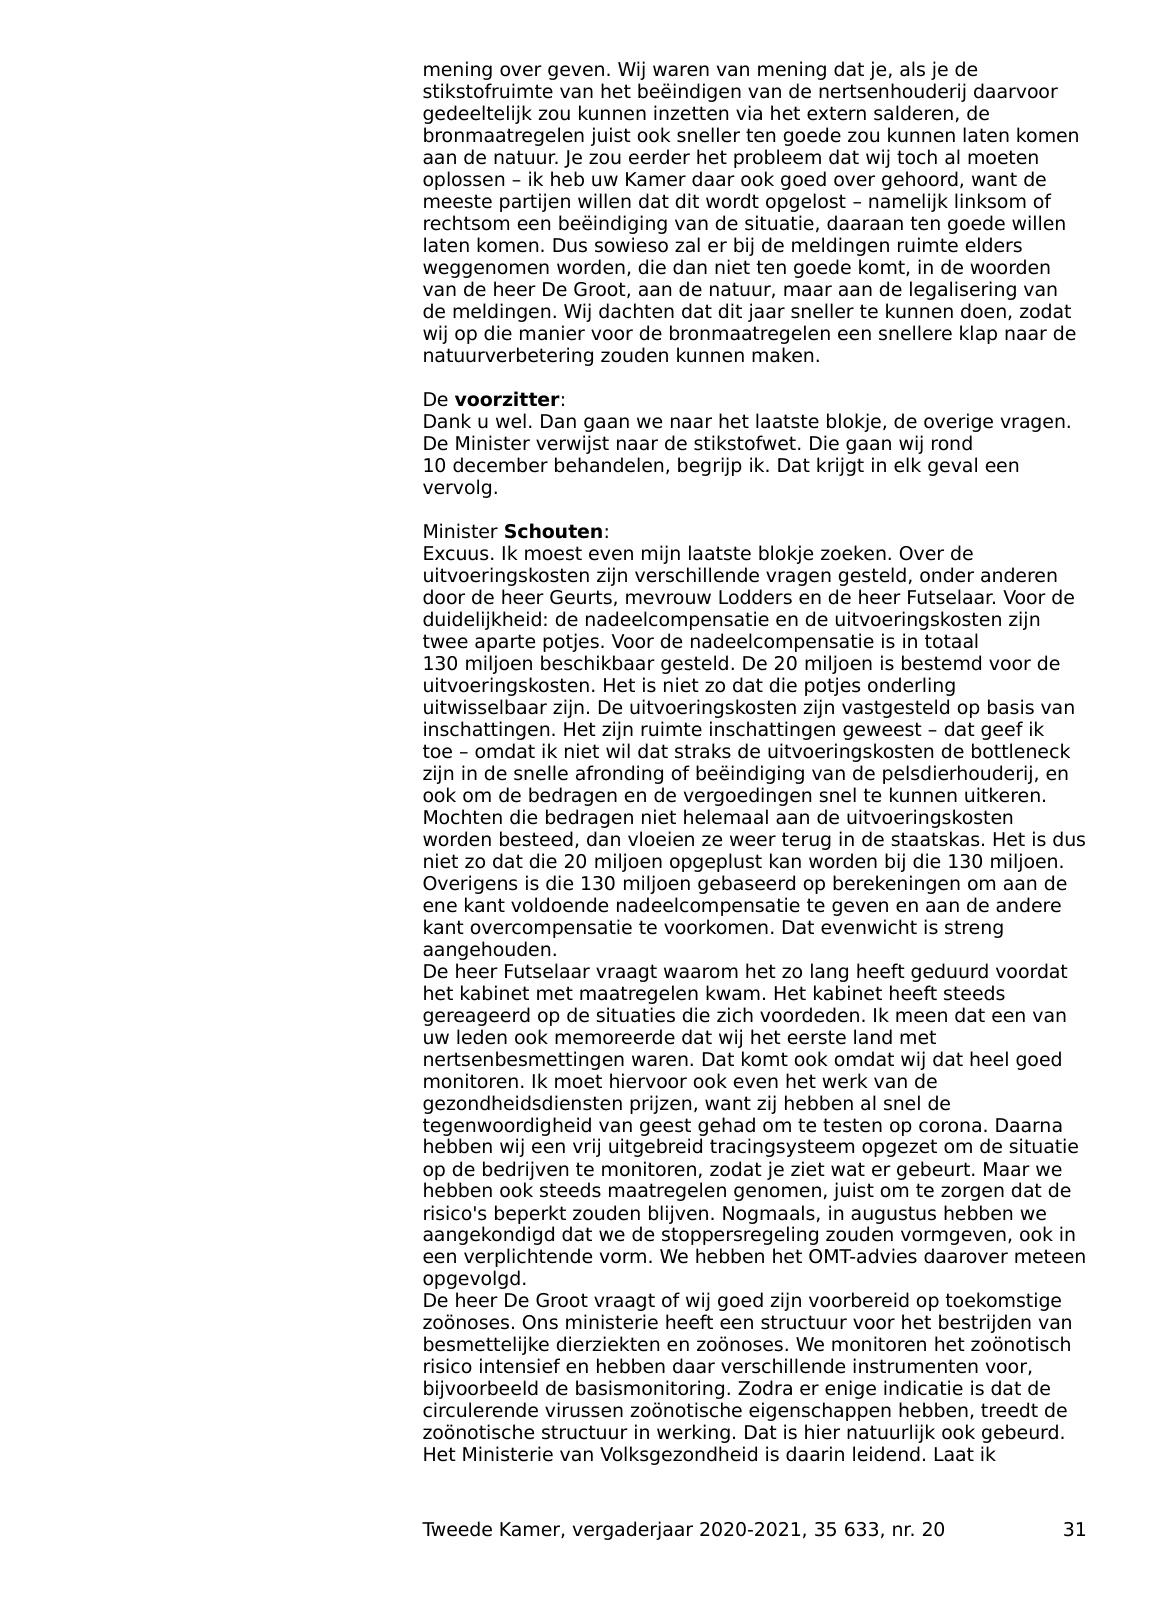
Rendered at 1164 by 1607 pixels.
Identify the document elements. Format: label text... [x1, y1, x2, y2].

text De voorzitter: [422, 389, 1087, 411]
text Minister Schouten: [422, 521, 1087, 543]
text Dank u wel. Dan gaan we naar het laatste blokje, de overige vragen. De Minister verwijst naar de stikstofwet. Die gaan wij rond 10 december behandelen, begrijp ik. Dat krijgt in elk geval een vervolg. [422, 411, 1087, 499]
text mening over geven. Wij waren van mening dat je, als je de stikstofruimte van het beëindigen van de nertsenhouderij daarvoor gedeeltelijk zou kunnen inzetten via het extern salderen, de bronmaatregelen juist ook sneller ten goede zou kunnen laten komen aan de natuur. Je zou eerder het probleem dat wij toch al moeten oplossen – ik heb uw Kamer daar ook goed over gehoord, want de meeste partijen willen dat dit wordt opgelost – namelijk linksom of rechtsom een beëindiging van de situatie, daaraan ten goede willen laten komen. Dus sowieso zal er bij de meldingen ruimte elders weggenomen worden, die dan niet ten goede komt, in de woorden van de heer De Groot, aan de natuur, maar aan de legalisering van de meldingen. Wij dachten dat dit jaar sneller te kunnen doen, zodat wij op die manier voor de bronmaatregelen een snellere klap naar de natuurverbetering zouden kunnen maken. [422, 59, 1087, 367]
text De heer Futselaar vraagt waarom het zo lang heeft geduurd voordat het kabinet met maatregelen kwam. Het kabinet heeft steeds gereageerd op de situaties die zich voordeden. Ik meen dat een van uw leden ook memoreerde dat wij het eerste land met nertsenbesmettingen waren. Dat komt ook omdat wij dat heel goed monitoren. Ik moet hiervoor ook even het werk van de gezondheidsdiensten prijzen, want zij hebben al snel de tegenwoordigheid van geest gehad om te testen op corona. Daarna hebben wij een vrij uitgebreid tracingsysteem opgezet om de situatie op de bedrijven te monitoren, zodat je ziet wat er gebeurt. Maar we hebben ook steeds maatregelen genomen, juist om te zorgen dat de risico's beperkt zouden blijven. Nogmaals, in augustus hebben we aangekondigd dat we de stoppersregeling zouden vormgeven, ook in een verplichtende vorm. We hebben het OMT-advies daarover meteen opgevolgd. [422, 961, 1087, 1290]
text De heer De Groot vraagt of wij goed zijn voorbereid op toekomstige zoönoses. Ons ministerie heeft een structuur voor het bestrijden van besmettelijke dierziekten en zoönoses. We monitoren het zoönotisch risico intensief en hebben daar verschillende instrumenten voor, bijvoorbeeld de basismonitoring. Zodra er enige indicatie is dat de circulerende virussen zoönotische eigenschappen hebben, treedt de zoönotische structuur in werking. Dat is hier natuurlijk ook gebeurd. Het Ministerie van Volksgezondheid is daarin leidend. Laat ik [422, 1290, 1087, 1466]
text Excuus. Ik moest even mijn laatste blokje zoeken. Over de uitvoeringskosten zijn verschillende vragen gesteld, onder anderen door de heer Geurts, mevrouw Lodders en de heer Futselaar. Voor de duidelijkheid: de nadeelcompensatie en de uitvoeringskosten zijn twee aparte potjes. Voor de nadeelcompensatie is in totaal 130 miljoen beschikbaar gesteld. De 20 miljoen is bestemd voor de uitvoeringskosten. Het is niet zo dat die potjes onderling uitwisselbaar zijn. De uitvoeringskosten zijn vastgesteld op basis van inschattingen. Het zijn ruimte inschattingen geweest – dat geef ik toe – omdat ik niet wil dat straks de uitvoeringskosten de bottleneck zijn in de snelle afronding of beëindiging van de pelsdierhouderij, en ook om de bedragen en de vergoedingen snel te kunnen uitkeren. Mochten die bedragen niet helemaal aan de uitvoeringskosten worden besteed, dan vloeien ze weer terug in de staatskas. Het is dus niet zo dat die 20 miljoen opgeplust kan worden bij die 130 miljoen. Overigens is die 130 miljoen gebaseerd op berekeningen om aan de ene kant voldoende nadeelcompensatie te geven en aan de andere kant overcompensatie te voorkomen. Dat evenwicht is streng aangehouden. [422, 543, 1087, 961]
